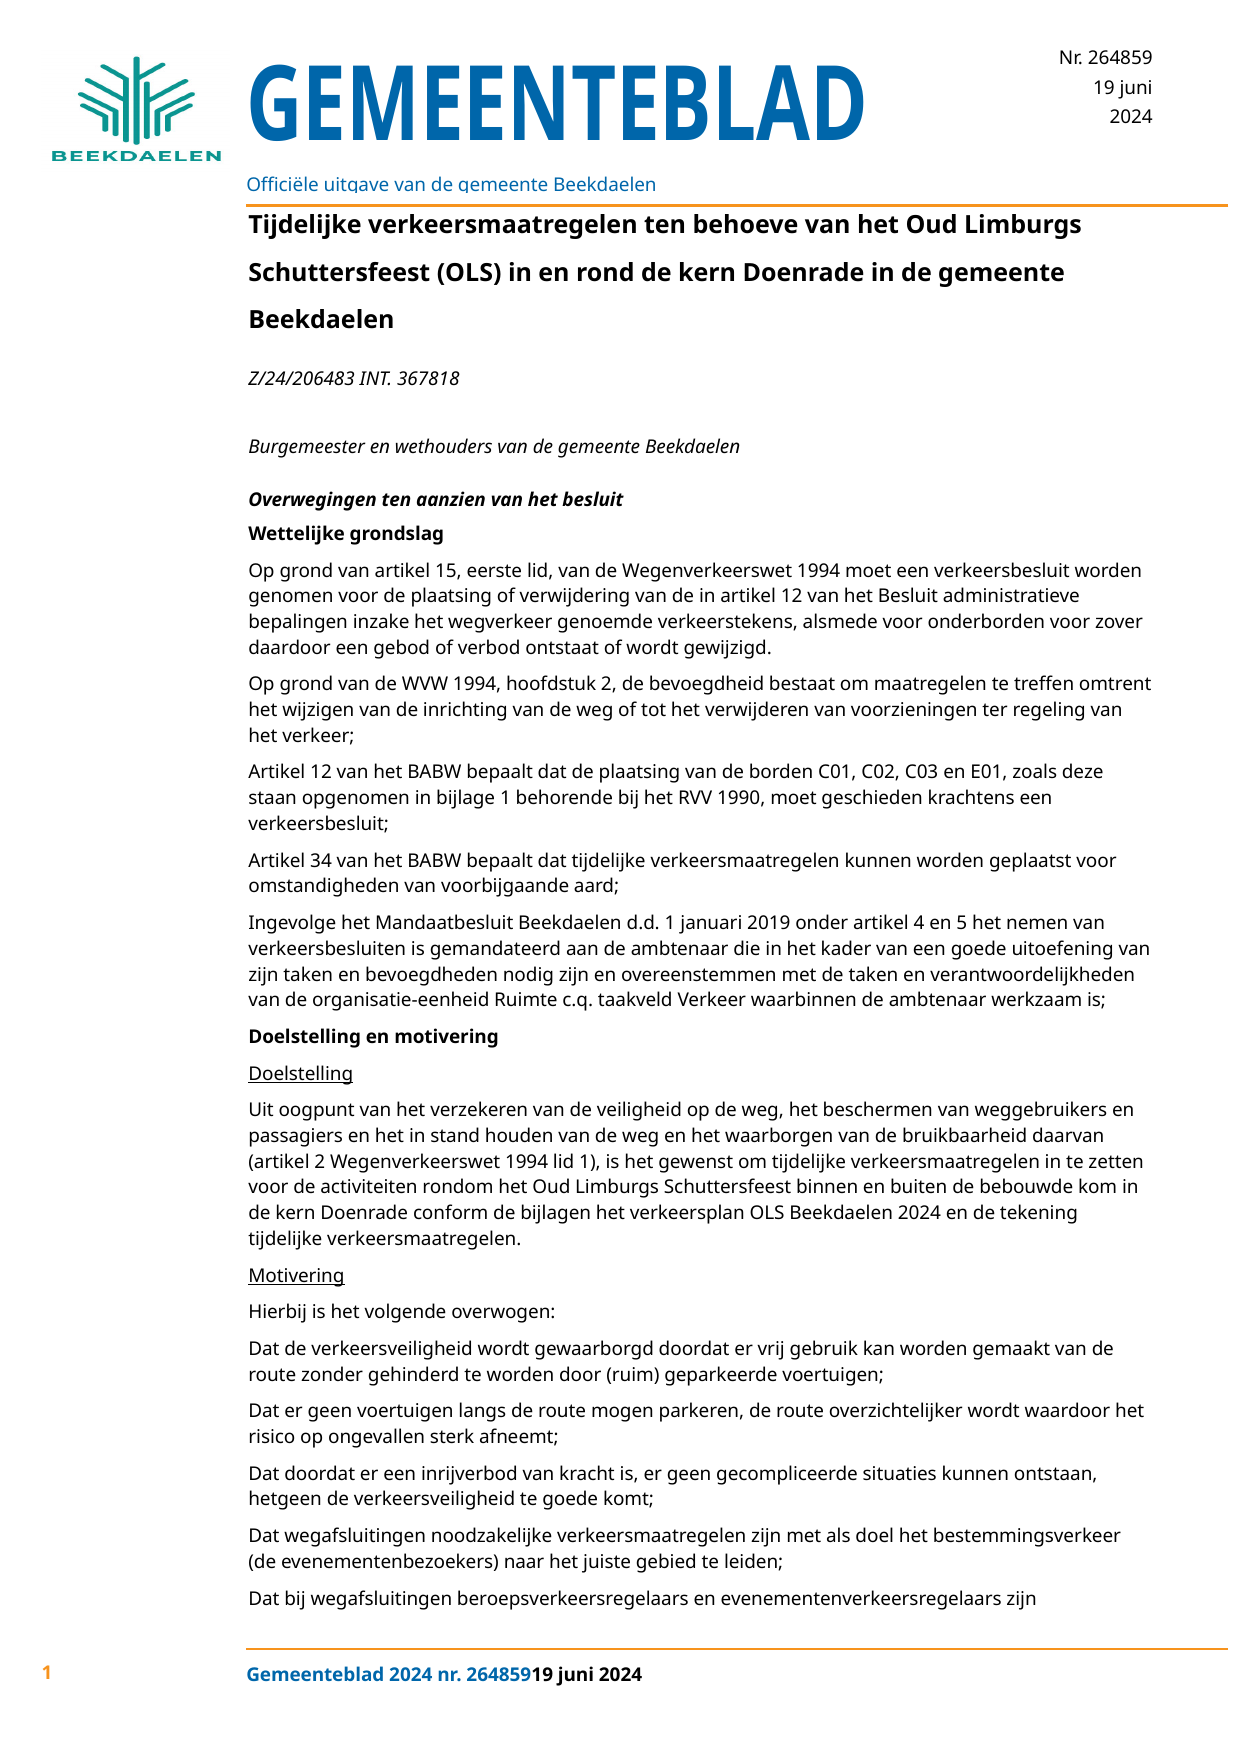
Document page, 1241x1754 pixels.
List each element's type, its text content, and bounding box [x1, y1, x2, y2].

text Ingevolge het Mandaatbesluit Beekdaelen d.d. 1 januari 2019 onder artikel 4 en 5 het nemen van verkeersbesluiten is gemandateerd aan de ambtenaar die in het kader van een goede uitoefening van zijn taken en bevoegdheden nodig zijn en overeenstemmen met de taken en verantwoordelijkheden van de organisatie-eenheid Ruimte c.q. taakveld Verkeer waarbinnen de ambtenaar werkzaam is; [248, 909, 1152, 1012]
text Wettelijke grondslag [248, 520, 1152, 546]
picture [41, 47, 231, 172]
text Uit oogpunt van het verzekeren van de veiligheid op de weg, het beschermen van weggebruikers en passagiers en het in stand houden van de weg en het waarborgen van de bruikbaarheid daarvan (artikel 2 Wegenverkeerswet 1994 lid 1), is het gewenst om tijdelijke verkeersmaatregelen in te zetten voor de activiteiten rondom het Oud Limburgs Schuttersfeest binnen en buiten de bebouwde kom in de kern Doenrade conform de bijlagen het verkeersplan OLS Beekdaelen 2024 en de tekening tijdelijke verkeersmaatregelen. [248, 1096, 1152, 1251]
text Op grond van de WVW 1994, hoofdstuk 2, de bevoegdheid bestaat om maatregelen te treffen omtrent het wijzigen van de inrichting van de weg of tot het verwijderen van voorzieningen ter regeling van het verkeer; [248, 671, 1152, 748]
text Artikel 34 van het BABW bepaalt dat tijdelijke verkeersmaatregelen kunnen worden geplaatst voor omstandigheden van voorbijgaande aard; [248, 847, 1152, 898]
text Doelstelling [248, 1060, 1152, 1086]
text Overwegingen ten aanzien van het besluit [248, 486, 1152, 512]
text Artikel 12 van het BABW bepaalt dat de plaatsing van de borden C01, C02, C03 en E01, zoals deze staan opgenomen in bijlage 1 behorende bij het RVV 1990, moet geschieden krachtens een verkeersbesluit; [248, 759, 1152, 836]
text Doelstelling en motivering [248, 1023, 1152, 1049]
text Z/24/206483 INT. 367818 [248, 366, 1152, 391]
text Op grond van artikel 15, eerste lid, van de Wegenverkeerswet 1994 moet een verkeersbesluit worden genomen voor de plaatsing of verwijdering van de in artikel 12 van het Besluit administratieve bepalingen inzake het wegverkeer genoemde verkeerstekens, alsmede voor onderborden voor zover daardoor een gebod of verbod ontstaat of wordt gewijzigd. [248, 557, 1152, 660]
text Hierbij is het volgende overwogen: [248, 1298, 1152, 1324]
text Dat doordat er een inrijverbod van kracht is, er geen gecompliceerde situaties kunnen ontstaan, hetgeen de verkeersveiligheid te goede komt; [248, 1460, 1152, 1511]
text Motivering [248, 1262, 1152, 1287]
text Dat wegafsluitingen noodzakelijke verkeersmaatregelen zijn met als doel het bestemmingsverkeer (de evenementenbezoekers) naar het juiste gebied te leiden; [248, 1522, 1152, 1574]
text Dat de verkeersveiligheid wordt gewaarborgd doordat er vrij gebruik kan worden gemaakt van de route zonder gehinderd te worden door (ruim) geparkeerde voertuigen; [248, 1335, 1152, 1387]
text Dat er geen voertuigen langs de route mogen parkeren, de route overzichtelijker wordt waardoor het risico op ongevallen sterk afneemt; [248, 1397, 1152, 1449]
text Dat bij wegafsluitingen beroepsverkeersregelaars en evenementenverkeersregelaars zijn [248, 1585, 1152, 1610]
text Burgemeester en wethouders van de gemeente Beekdaelen [248, 433, 1152, 459]
text Tijdelijke verkeersmaatregelen ten behoeve van het Oud Limburgs Schuttersfeest (OLS) in en rond de kern Doenrade in de gemeente Beekdaelen [248, 207, 1152, 336]
